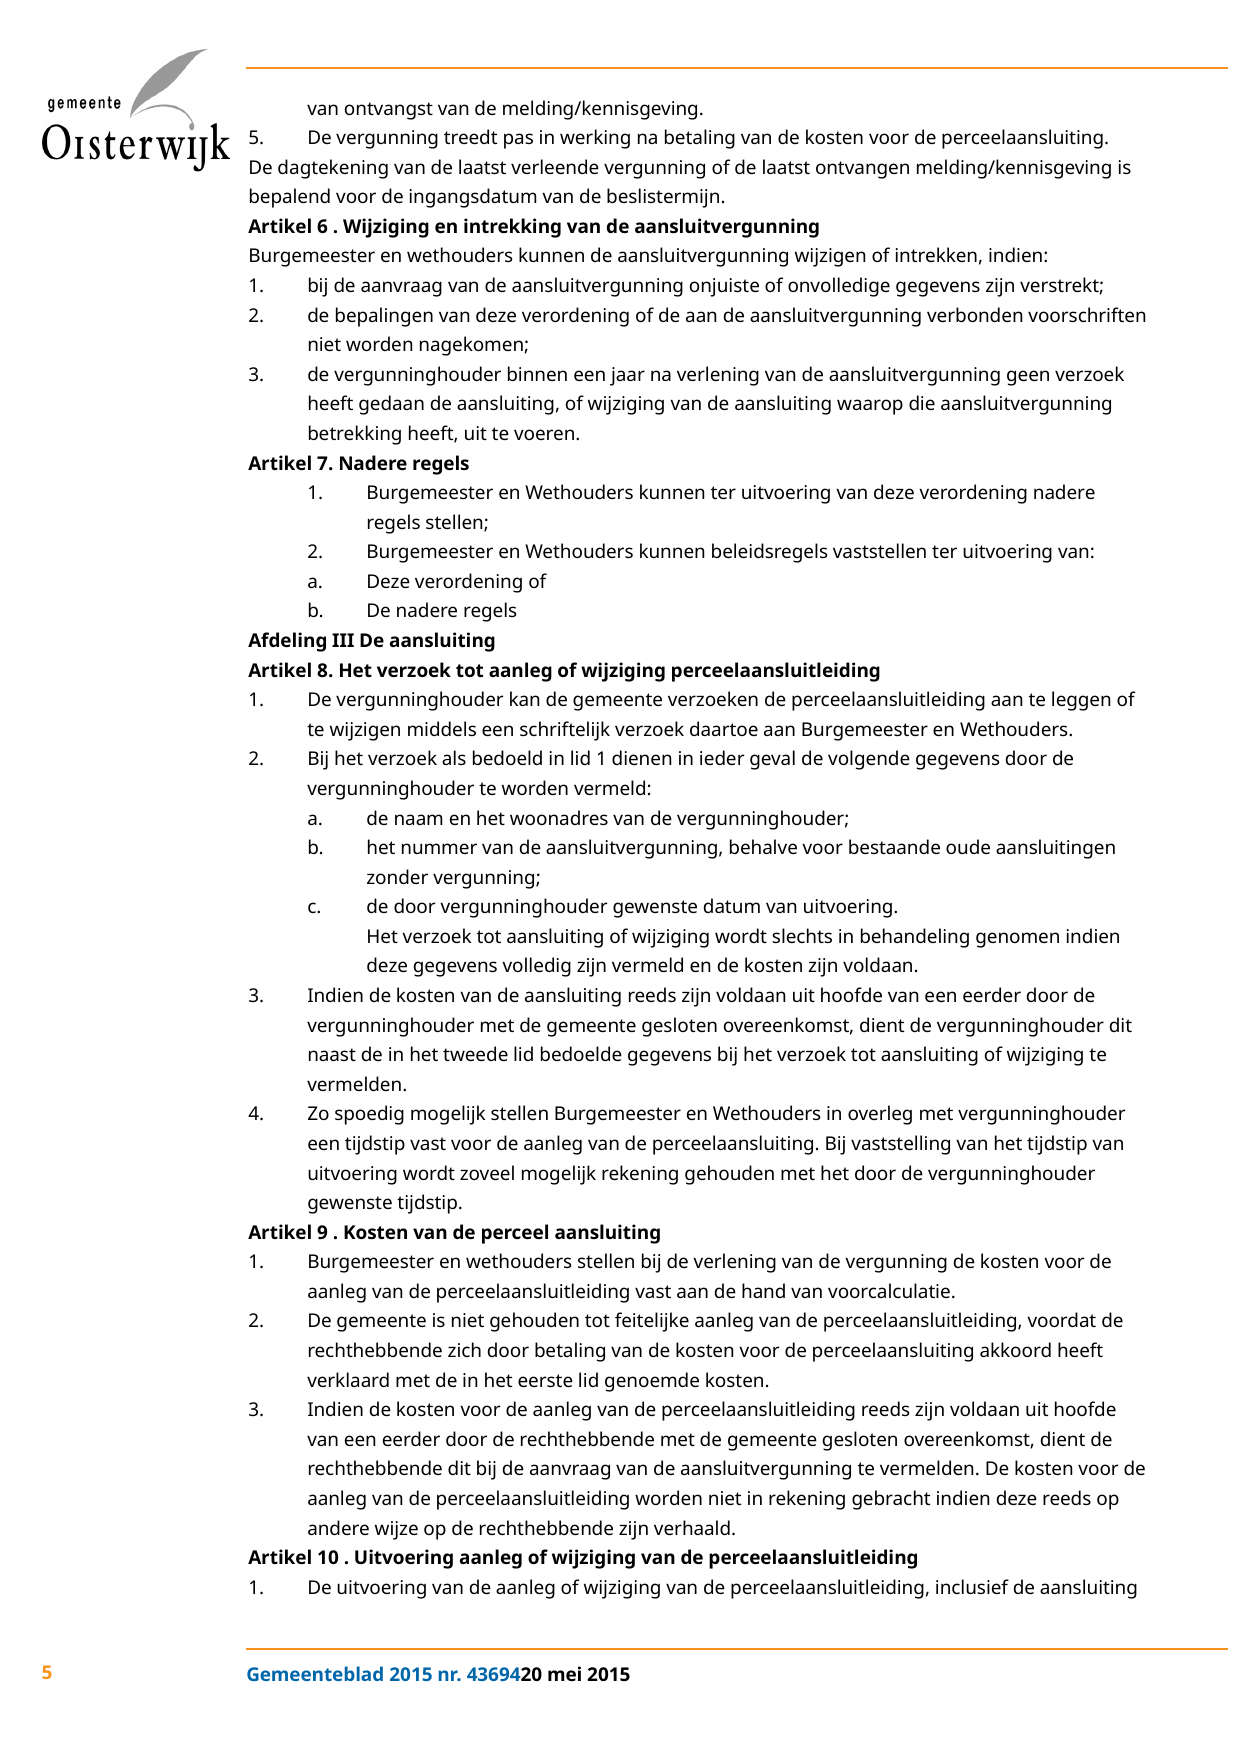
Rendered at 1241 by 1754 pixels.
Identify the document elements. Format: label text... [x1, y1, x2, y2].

text Afdeling III De aansluiting [248, 627, 1152, 653]
list de bepalingen van deze verordening of de aan de aansluitvergunning verbonden voorschriften niet worden nagekomen; [248, 302, 1152, 357]
list Burgemeester en wethouders stellen bij de verlening van de vergunning de kosten voor de aanleg van de perceelaansluitleiding vast aan de hand van voorcalculatie. [248, 1248, 1152, 1304]
list de vergunninghouder binnen een jaar na verlening van de aansluitvergunning geen verzoek heeft gedaan de aansluiting, of wijziging van de aansluiting waarop die aansluitvergunning betrekking heeft, uit te voeren. [248, 361, 1152, 446]
list Burgemeester en Wethouders kunnen ter uitvoering van deze verordening nadere regels stellen; [307, 479, 1152, 535]
list De vergunninghouder kan de gemeente verzoeken de perceelaansluitleiding aan te leggen of te wijzigen middels een schriftelijk verzoek daartoe aan Burgemeester en Wethouders. [248, 686, 1152, 742]
list Zo spoedig mogelijk stellen Burgemeester en Wethouders in overleg met vergunninghouder een tijdstip vast voor de aanleg van de perceelaansluiting. Bij vaststelling van het tijdstip van uitvoering wordt zoveel mogelijk rekening gehouden met het door de vergunninghouder gewenste tijdstip. [248, 1101, 1152, 1215]
text De dagtekening van de laatst verleende vergunning of de laatst ontvangen melding/kennisgeving is bepalend voor de ingangsdatum van de beslistermijn. [248, 154, 1152, 209]
text Artikel 6 . Wijziging en intrekking van de aansluitvergunning [248, 213, 1152, 239]
list De gemeente is niet gehouden tot feitelijke aanleg van de perceelaansluitleiding, voordat de rechthebbende zich door betaling van de kosten voor de perceelaansluiting akkoord heeft verklaard met de in het eerste lid genoemde kosten. [248, 1308, 1152, 1393]
list de door vergunninghouder gewenste datum van uitvoering. [307, 893, 1152, 919]
list De uitvoering van de aanleg of wijziging van de perceelaansluitleiding, inclusief de aansluiting [248, 1574, 1152, 1600]
list Bij het verzoek als bedoeld in lid 1 dienen in ieder geval de volgende gegevens door de vergunninghouder te worden vermeld: [248, 746, 1152, 801]
list De vergunning treedt pas in werking na betaling van de kosten voor de perceelaansluiting. [248, 124, 1152, 150]
text Artikel 9 . Kosten van de perceel aansluiting [248, 1219, 1152, 1245]
text Artikel 8. Het verzoek tot aanleg of wijziging perceelaansluitleiding [248, 657, 1152, 683]
list De nadere regels [307, 598, 1152, 623]
list Burgemeester en Wethouders kunnen beleidsregels vaststellen ter uitvoering van: [307, 538, 1152, 564]
text Artikel 7. Nadere regels [248, 450, 1152, 476]
picture [41, 47, 231, 172]
list bij de aanvraag van de aansluitvergunning onjuiste of onvolledige gegevens zijn verstrekt; [248, 272, 1152, 298]
list Deze verordening of [307, 568, 1152, 594]
list de naam en het woonadres van de vergunninghouder; [307, 805, 1152, 831]
list Indien de kosten van de aansluiting reeds zijn voldaan uit hoofde van een eerder door de vergunninghouder met de gemeente gesloten overeenkomst, dient de vergunninghouder dit naast de in het tweede lid bedoelde gegevens bij het verzoek tot aansluiting of wijziging te vermelden. [248, 982, 1152, 1097]
list van ontvangst van de melding/kennisgeving. [248, 95, 1152, 121]
text Burgemeester en wethouders kunnen de aansluitvergunning wijzigen of intrekken, indien: [248, 243, 1152, 268]
text Artikel 10 . Uitvoering aanleg of wijziging van de perceelaansluitleiding [248, 1544, 1152, 1570]
list Het verzoek tot aansluiting of wijziging wordt slechts in behandeling genomen indien deze gegevens volledig zijn vermeld en de kosten zijn voldaan. [307, 923, 1152, 978]
list het nummer van de aansluitvergunning, behalve voor bestaande oude aansluitingen zonder vergunning; [307, 834, 1152, 890]
list Indien de kosten voor de aanleg van de perceelaansluitleiding reeds zijn voldaan uit hoofde van een eerder door de rechthebbende met de gemeente gesloten overeenkomst, dient de rechthebbende dit bij de aanvraag van de aansluitvergunning te vermelden. De kosten voor de aanleg van de perceelaansluitleiding worden niet in rekening gebracht indien deze reeds op andere wijze op de rechthebbende zijn verhaald. [248, 1396, 1152, 1541]
